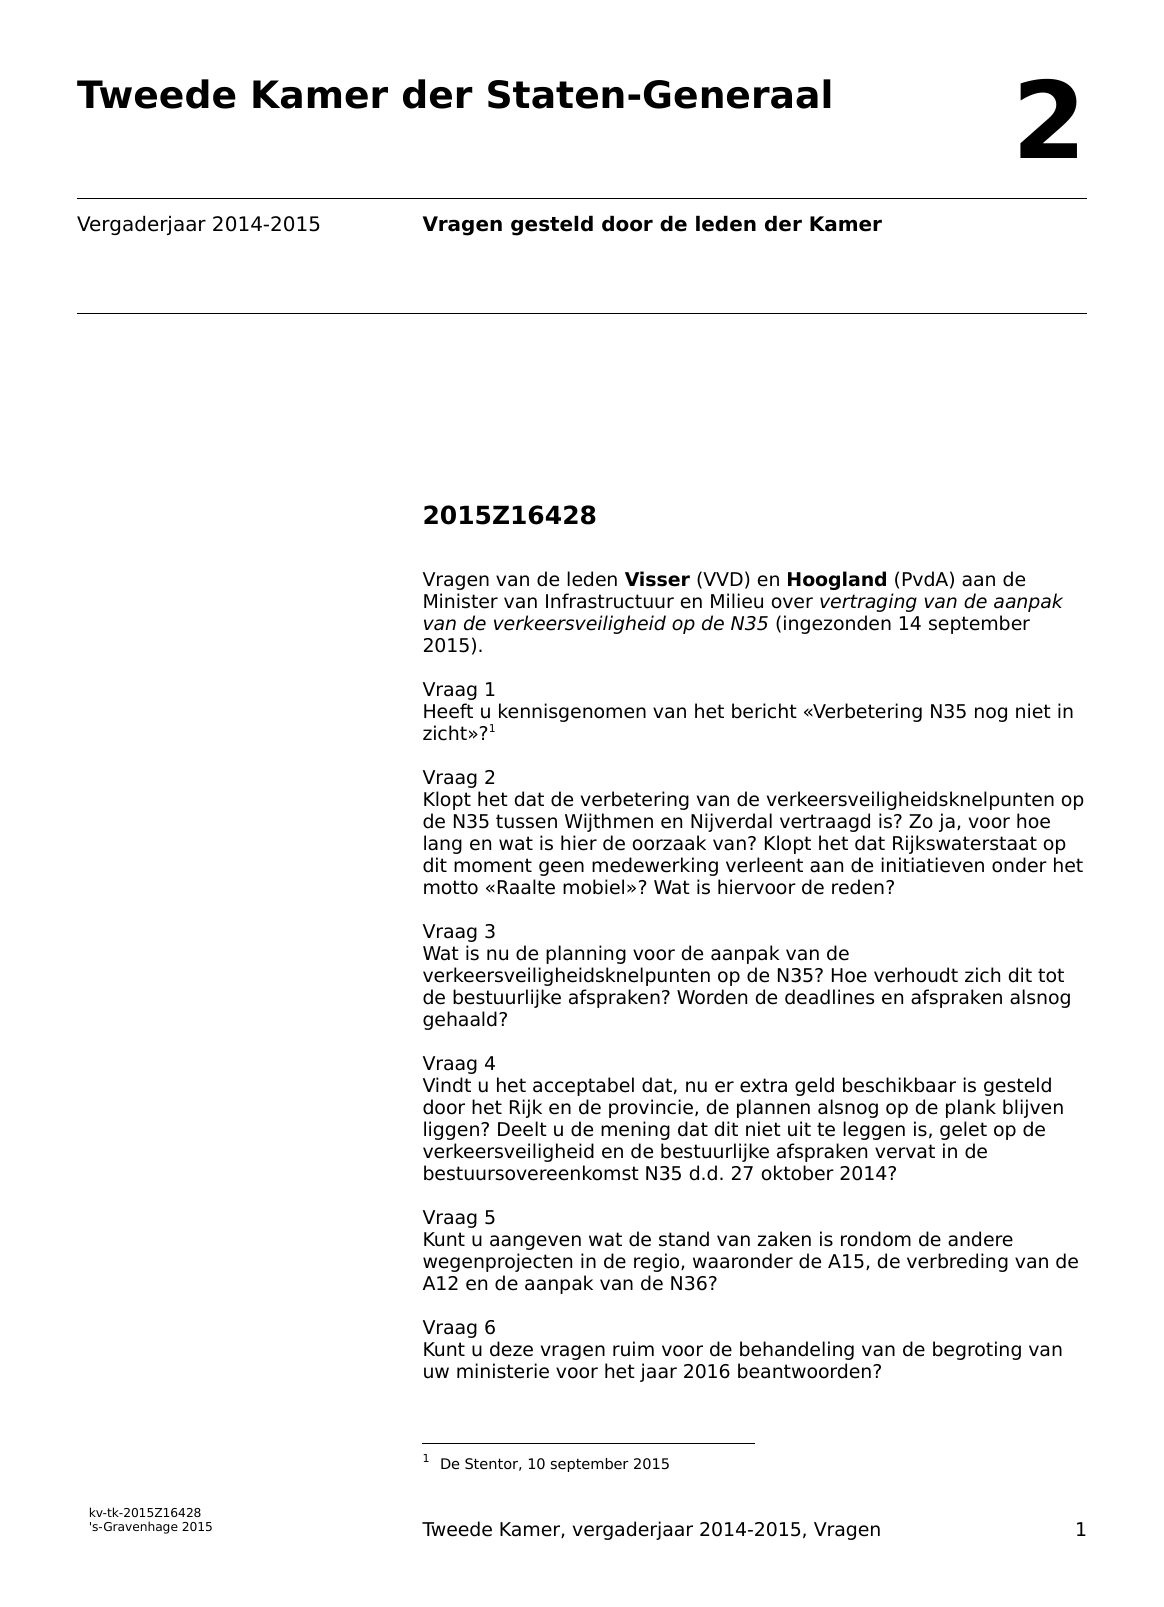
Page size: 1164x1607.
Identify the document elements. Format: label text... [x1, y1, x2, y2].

text Vraag 3 [422, 921, 1087, 943]
text Heeft u kennisgenomen van het bericht «Verbetering N35 nog niet in zicht»? [422, 701, 1087, 745]
text Vragen van de leden Visser (VVD) en Hoogland (PvdA) aan de Minister van Infrastructuur en Milieu over vertraging van de aanpak van de verkeersveiligheid op de N35 (ingezonden 14 september 2015). [422, 569, 1087, 657]
text 2015Z16428 [422, 501, 1087, 531]
text Klopt het dat de verbetering van de verkeersveiligheidsknelpunten op de N35 tussen Wijthmen en Nijverdal vertraagd is? Zo ja, voor hoe lang en wat is hier de oorzaak van? Klopt het dat Rijkswaterstaat op dit moment geen medewerking verleent aan de initiatieven onder het motto «Raalte mobiel»? Wat is hiervoor de reden? [422, 789, 1087, 899]
text Wat is nu de planning voor de aanpak van de verkeersveiligheidsknelpunten op de N35? Hoe verhoudt zich dit tot de bestuurlijke afspraken? Worden de deadlines en afspraken alsnog gehaald? [422, 943, 1087, 1031]
text Vraag 6 [422, 1317, 1087, 1339]
table_header Tweede Kamer der Staten-Generaal [77, 59, 886, 198]
text Vindt u het acceptabel dat, nu er extra geld beschikbaar is gesteld door het Rijk en de provincie, de plannen alsnog op de plank blijven liggen? Deelt u de mening dat dit niet uit te leggen is, gelet op de verkeersveiligheid en de bestuurlijke afspraken vervat in de bestuursovereenkomst N35 d.d. 27 oktober 2014? [422, 1075, 1087, 1185]
text De Stentor, 10 september 2015 [422, 1452, 1087, 1474]
text kv-tk-2015Z16428 [88, 1506, 323, 1520]
table_cell Vragen gesteld door de leden der Kamer [422, 199, 1087, 313]
text Kunt u deze vragen ruim voor de behandeling van de begroting van uw ministerie voor het jaar 2016 beantwoorden? [422, 1339, 1087, 1383]
text Vraag 5 [422, 1207, 1087, 1229]
table_header 2 [886, 59, 1087, 198]
text Vraag 4 [422, 1053, 1087, 1075]
text Kunt u aangeven wat de stand van zaken is rondom de andere wegenprojecten in de regio, waaronder de A15, de verbreding van de A12 en de aanpak van de N36? [422, 1229, 1087, 1295]
table_cell Vergaderjaar 2014-2015 [77, 199, 422, 313]
text Vraag 2 [422, 767, 1087, 789]
text Vraag 1 [422, 679, 1087, 701]
text 's-Gravenhage 2015 [88, 1520, 323, 1534]
